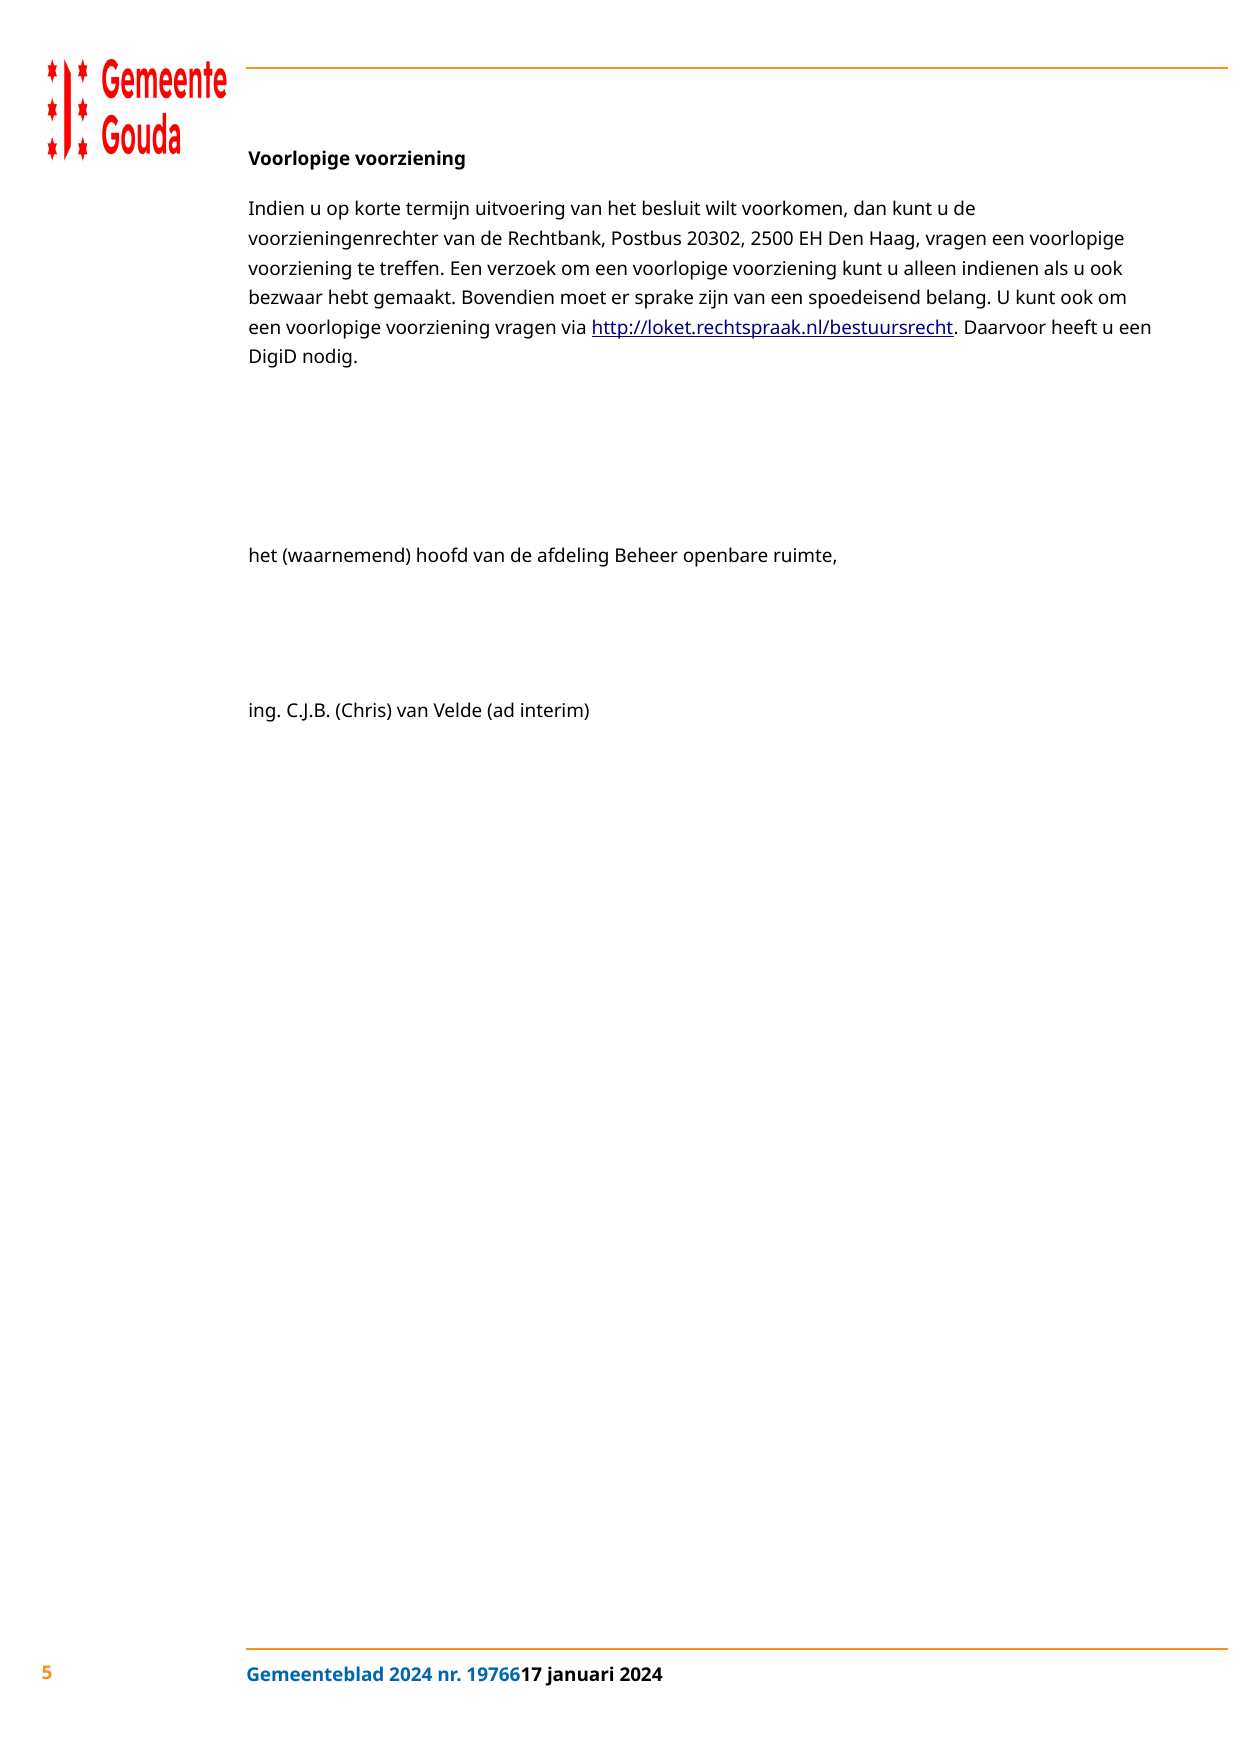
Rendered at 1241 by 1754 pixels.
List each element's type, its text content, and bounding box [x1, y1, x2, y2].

text Voorlopige voorziening [248, 145, 1152, 171]
text het (waarnemend) hoofd van de afdeling Beheer openbare ruimte, [248, 543, 1152, 568]
picture [41, 47, 231, 172]
text Indien u op korte termijn uitvoering van het besluit wilt voorkomen, dan kunt u de voorzieningenrechter van de Rechtbank, Postbus 20302, 2500 EH Den Haag, vragen een voorlopige voorziening te treffen. Een verzoek om een voorlopige voorziening kunt u alleen indienen als u ook bezwaar hebt gemaakt. Bovendien moet er sprake zijn van een spoedeisend belang. U kunt ook om een voorlopige voorziening vragen via http://loket.rechtspraak.nl/bestuursrecht. Daarvoor heeft u een DigiD nodig. [248, 196, 1152, 369]
text ing. C.J.B. (Chris) van Velde (ad interim) [248, 697, 1152, 723]
